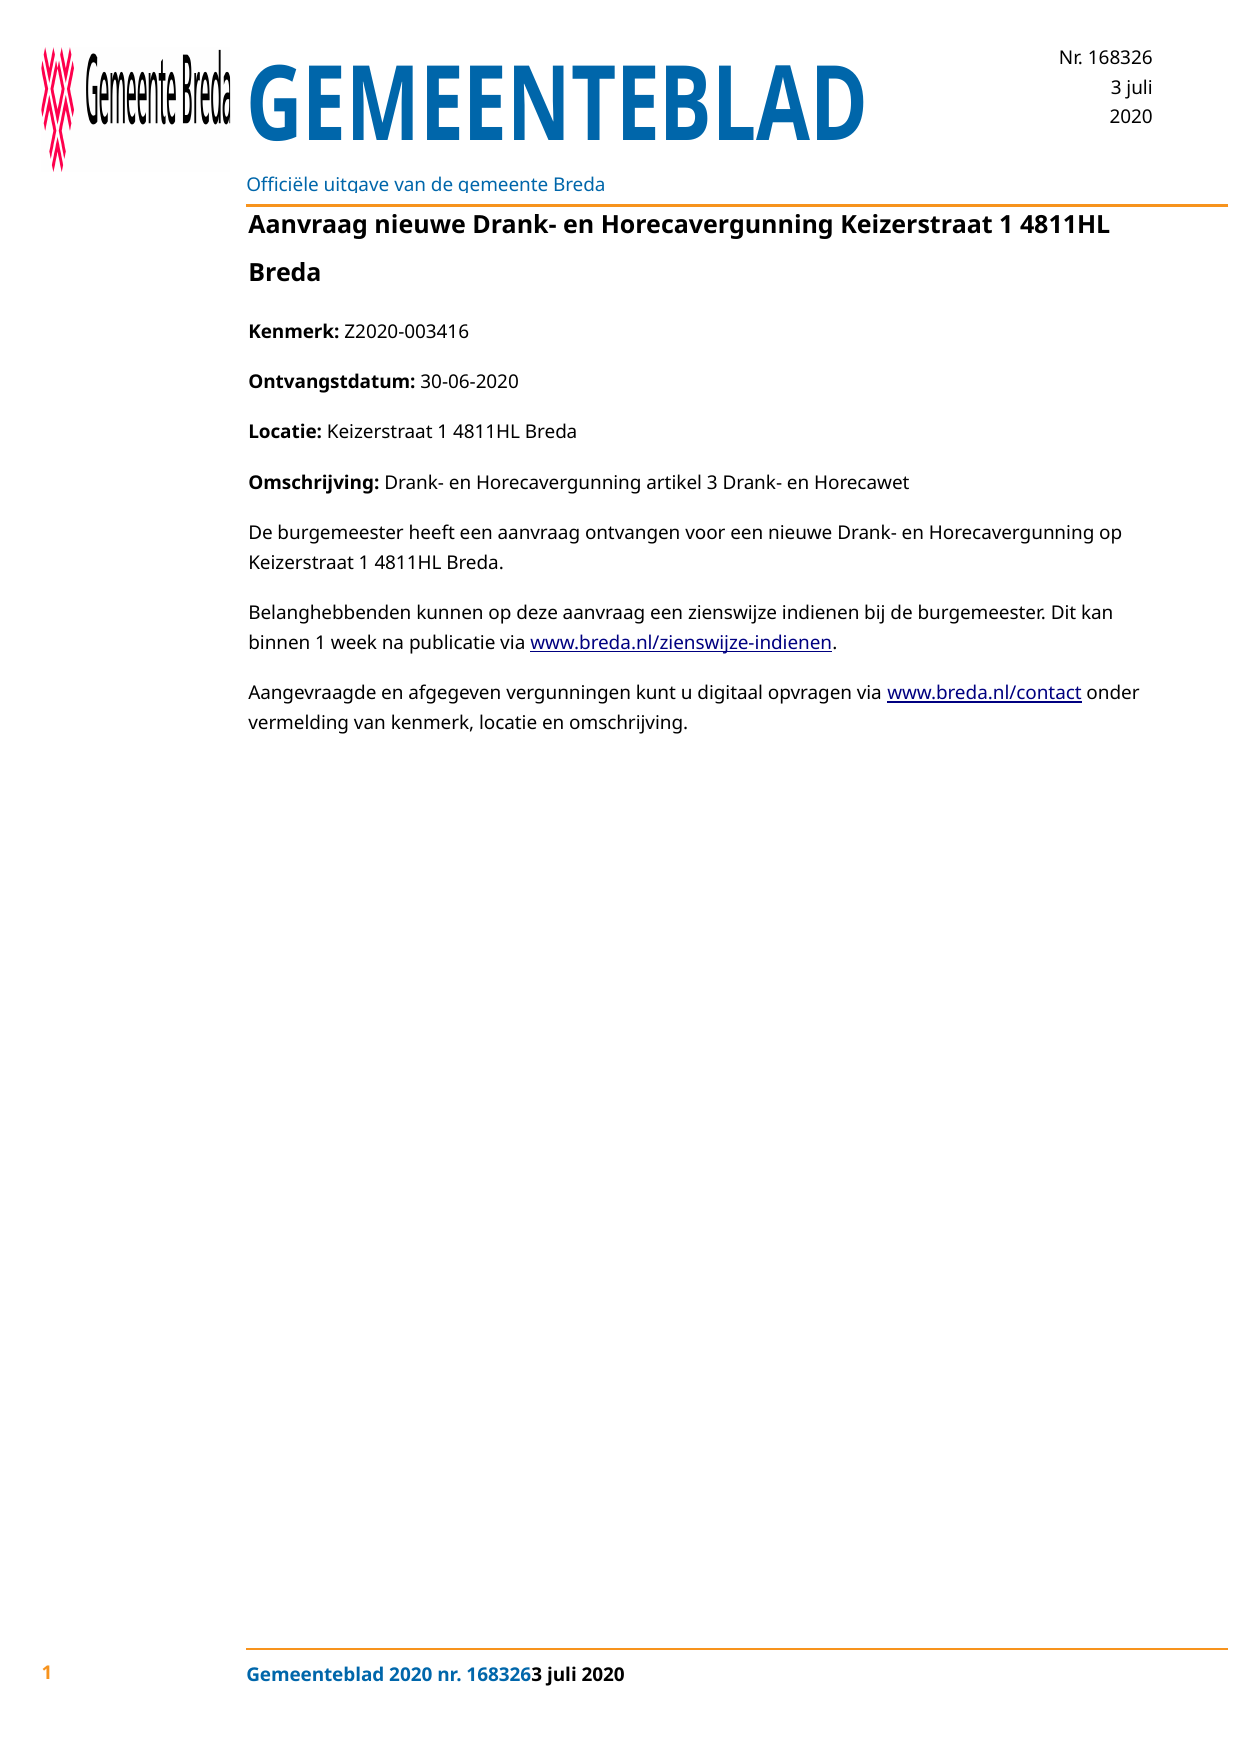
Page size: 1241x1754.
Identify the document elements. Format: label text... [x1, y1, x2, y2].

picture [41, 47, 231, 172]
text Belanghebbenden kunnen op deze aanvraag een zienswijze indienen bij de burgemeester. Dit kan binnen 1 week na publicatie via www.breda.nl/zienswijze-indienen. [248, 599, 1152, 655]
text De burgemeester heeft een aanvraag ontvangen voor een nieuwe Drank- en Horecavergunning op Keizerstraat 1 4811HL Breda. [248, 519, 1152, 575]
text Ontvangstdatum: 30-06-2020 [248, 368, 1152, 394]
text Omschrijving: Drank- en Horecavergunning artikel 3 Drank- en Horecawet [248, 469, 1152, 495]
text Locatie: Keizerstraat 1 4811HL Breda [248, 419, 1152, 444]
text Aangevraagde en afgegeven vergunningen kunt u digitaal opvragen via www.breda.nl/contact onder vermelding van kenmerk, locatie en omschrijving. [248, 679, 1152, 735]
text Aanvraag nieuwe Drank- en Horecavergunning Keizerstraat 1 4811HL Breda [248, 207, 1152, 288]
text Kenmerk: Z2020-003416 [248, 318, 1152, 344]
